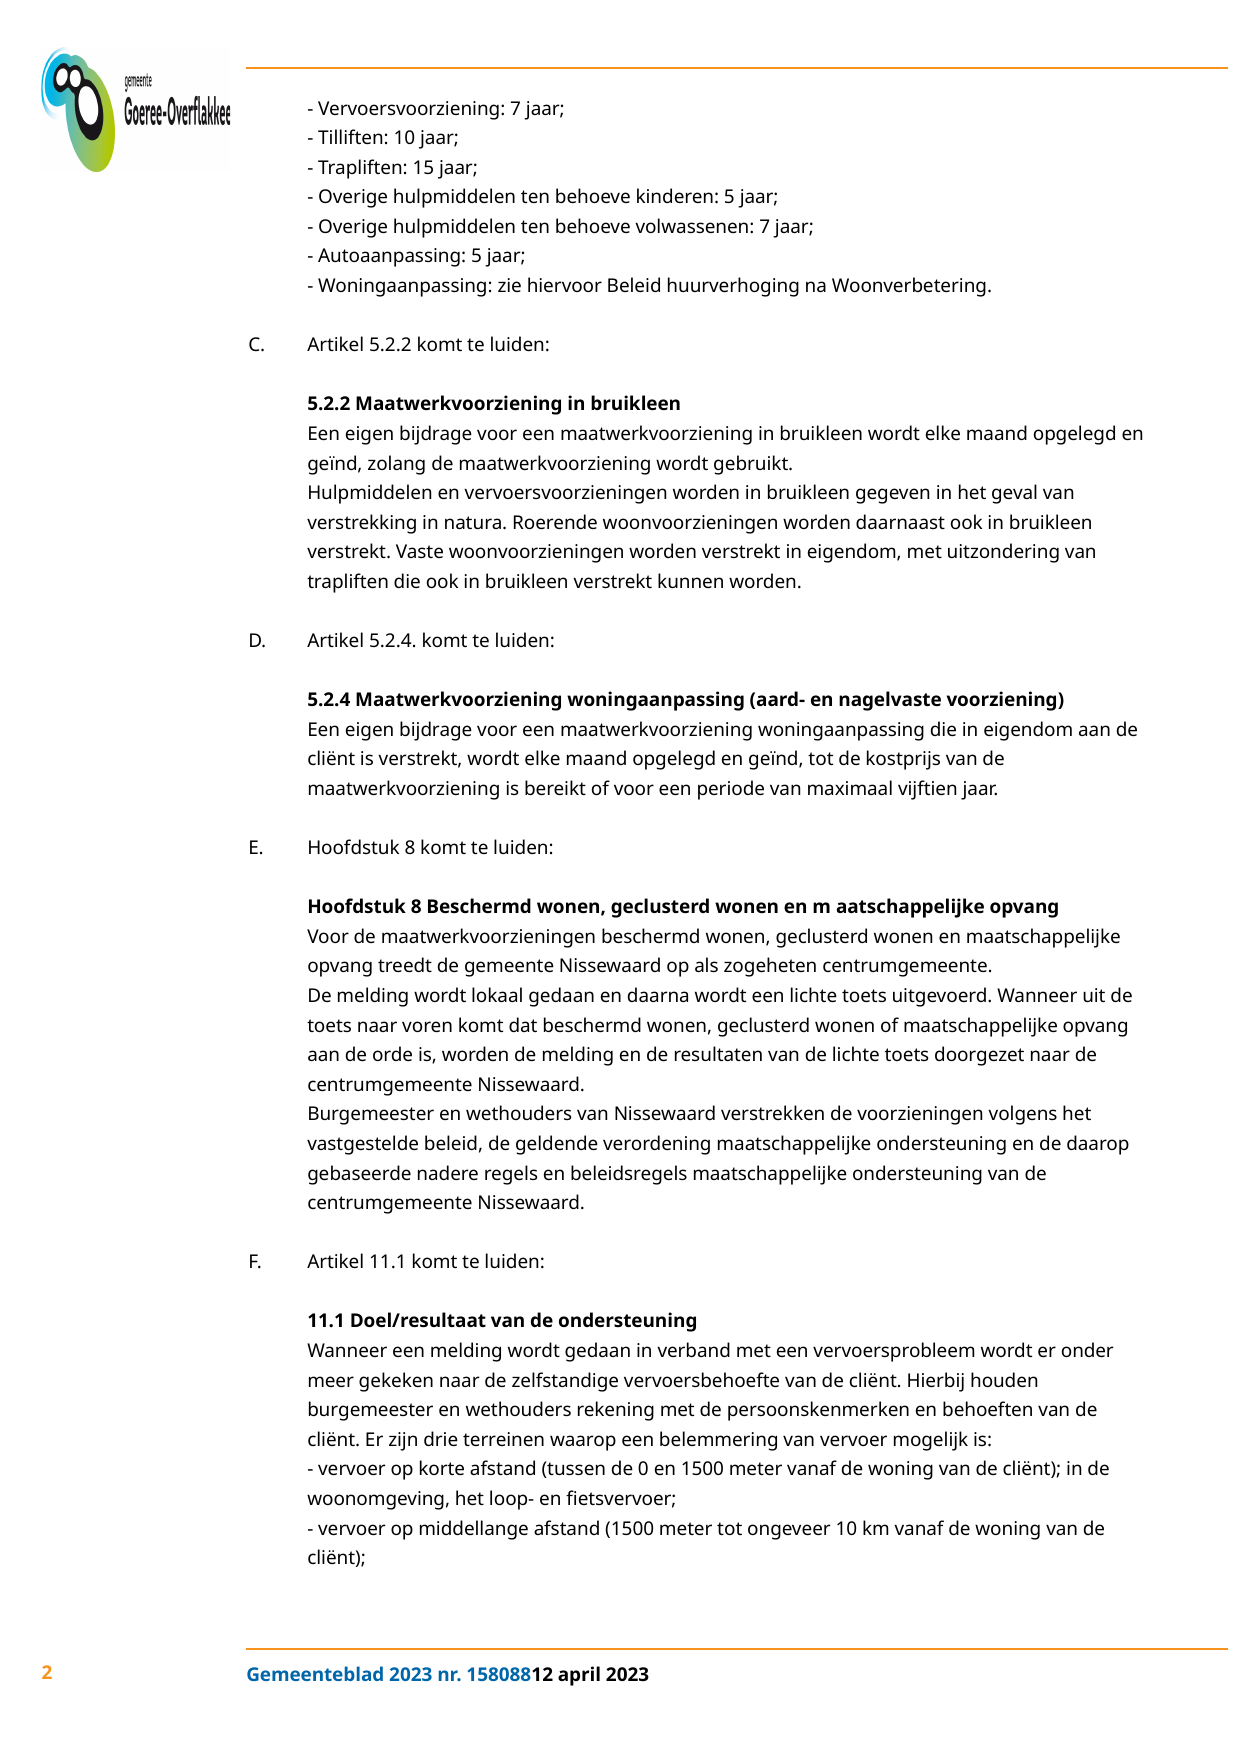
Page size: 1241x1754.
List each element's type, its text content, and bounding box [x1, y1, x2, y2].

list Burgemeester en wethouders van Nissewaard verstrekken de voorzieningen volgens het vastgestelde beleid, de geldende verordening maatschappelijke ondersteuning en de daarop gebaseerde nadere regels en beleidsregels maatschappelijke ondersteuning van de centrumgemeente Nissewaard. [248, 1101, 1152, 1215]
list Hulpmiddelen en vervoersvoorzieningen worden in bruikleen gegeven in het geval van verstrekking in natura. Roerende woonvoorzieningen worden daarnaast ook in bruikleen verstrekt. Vaste woonvoorzieningen worden verstrekt in eigendom, met uitzondering van trapliften die ook in bruikleen verstrekt kunnen worden. [248, 479, 1152, 594]
list Wanneer een melding wordt gedaan in verband met een vervoersprobleem wordt er onder meer gekeken naar de zelfstandige vervoersbehoefte van de cliënt. Hierbij houden burgemeester en wethouders rekening met de persoonskenmerken en behoeften van de cliënt. Er zijn drie terreinen waarop een belemmering van vervoer mogelijk is: [248, 1337, 1152, 1452]
list - Woningaanpassing: zie hiervoor Beleid huurverhoging na Woonverbetering. [248, 272, 1152, 298]
list Hoofdstuk 8 Beschermd wonen, geclusterd wonen en m aatschappelijke opvang [248, 893, 1152, 919]
list - vervoer op korte afstand (tussen de 0 en 1500 meter vanaf de woning van de cliënt); in de woonomgeving, het loop- en fietsvervoer; [248, 1456, 1152, 1511]
list Artikel 11.1 komt te luiden: [248, 1248, 1152, 1274]
list 11.1 Doel/resultaat van de ondersteuning [248, 1308, 1152, 1333]
picture [41, 47, 231, 172]
list - Overige hulpmiddelen ten behoeve kinderen: 5 jaar; [248, 183, 1152, 209]
list - Autoaanpassing: 5 jaar; [248, 243, 1152, 268]
list Hoofdstuk 8 komt te luiden: [248, 834, 1152, 860]
list 5.2.2 Maatwerkvoorziening in bruikleen [248, 391, 1152, 416]
list Artikel 5.2.2 komt te luiden: [248, 331, 1152, 357]
list - Tilliften: 10 jaar; [248, 124, 1152, 150]
list - vervoer op middellange afstand (1500 meter tot ongeveer 10 km vanaf de woning van de cliënt); [248, 1515, 1152, 1570]
list Voor de maatwerkvoorzieningen beschermd wonen, geclusterd wonen en maatschappelijke opvang treedt de gemeente Nissewaard op als zogeheten centrumgemeente. [248, 923, 1152, 978]
list - Trapliften: 15 jaar; [248, 154, 1152, 180]
list Een eigen bijdrage voor een maatwerkvoorziening in bruikleen wordt elke maand opgelegd en geïnd, zolang de maatwerkvoorziening wordt gebruikt. [248, 420, 1152, 476]
list Artikel 5.2.4. komt te luiden: [248, 627, 1152, 653]
list Een eigen bijdrage voor een maatwerkvoorziening woningaanpassing die in eigendom aan de cliënt is verstrekt, wordt elke maand opgelegd en geïnd, tot de kostprijs van de maatwerkvoorziening is bereikt of voor een periode van maximaal vijftien jaar. [248, 716, 1152, 801]
list - Overige hulpmiddelen ten behoeve volwassenen: 7 jaar; [248, 213, 1152, 239]
list - Vervoersvoorziening: 7 jaar; [248, 95, 1152, 121]
list 5.2.4 Maatwerkvoorziening woningaanpassing (aard- en nagelvaste voorziening) [248, 686, 1152, 712]
list De melding wordt lokaal gedaan en daarna wordt een lichte toets uitgevoerd. Wanneer uit de toets naar voren komt dat beschermd wonen, geclusterd wonen of maatschappelijke opvang aan de orde is, worden de melding en de resultaten van de lichte toets doorgezet naar de centrumgemeente Nissewaard. [248, 982, 1152, 1097]
